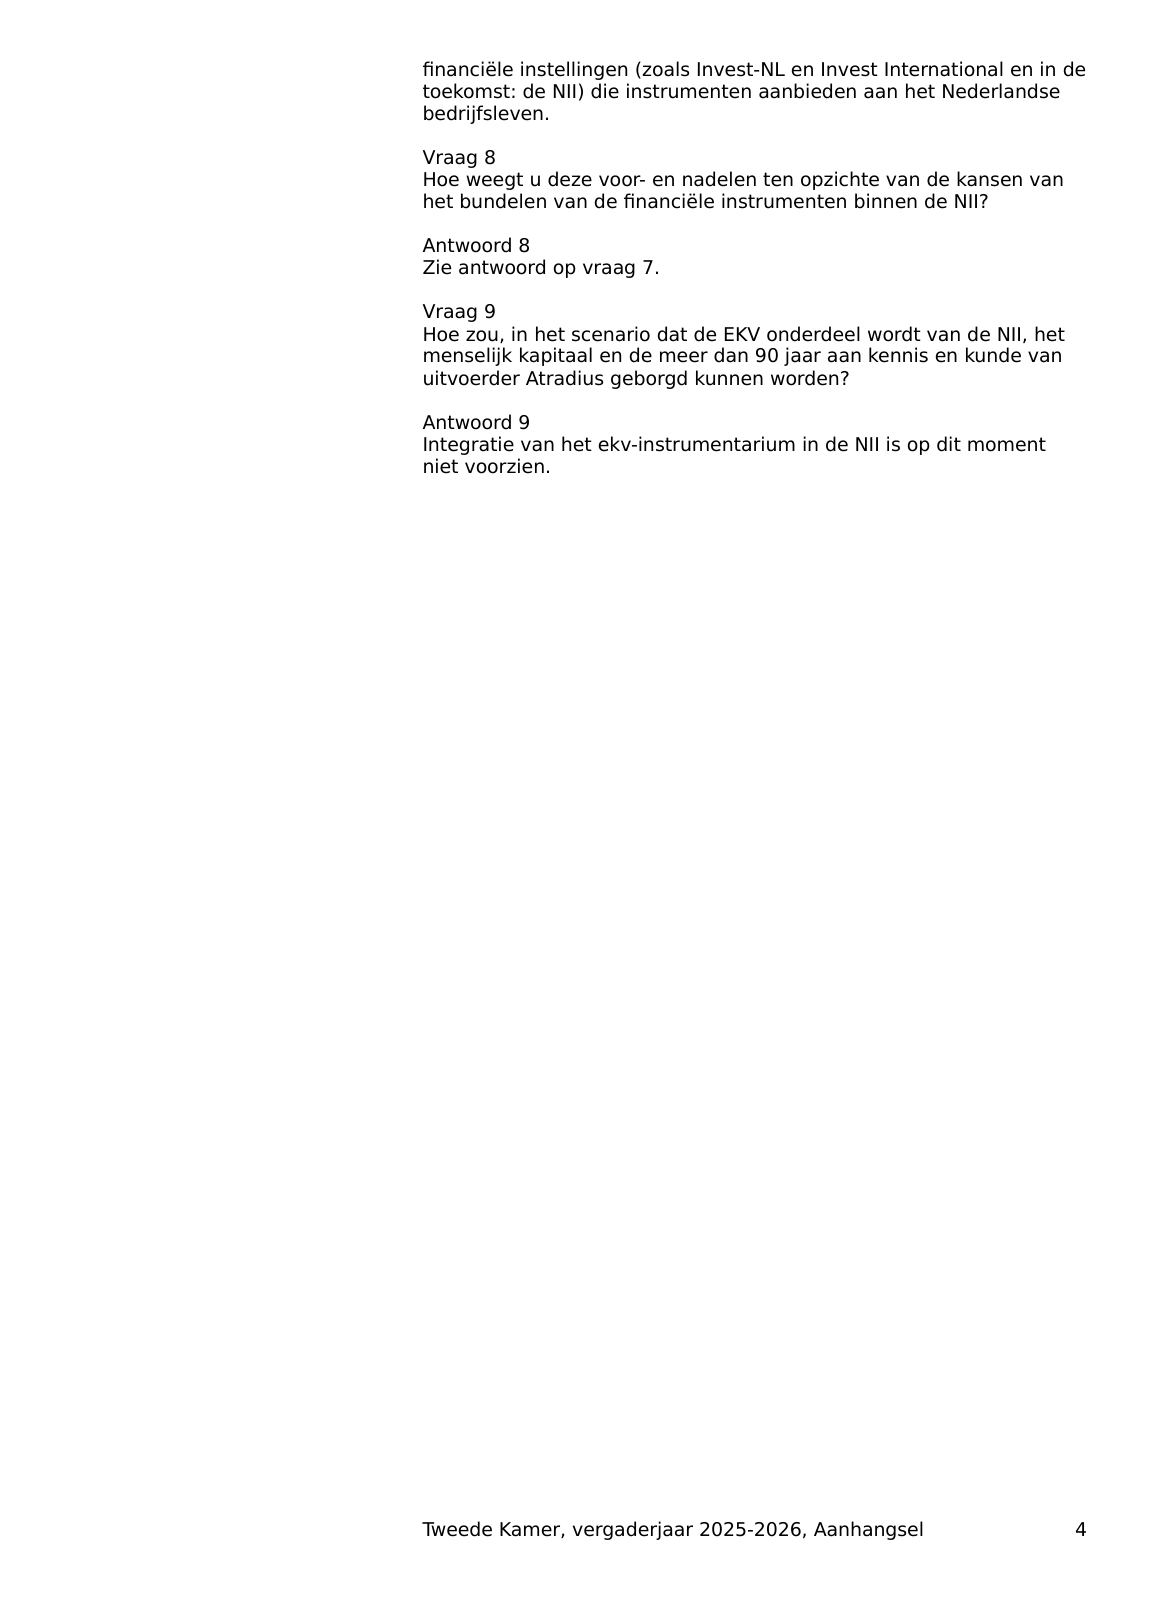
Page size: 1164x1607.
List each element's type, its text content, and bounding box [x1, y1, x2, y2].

text Vraag 8 [422, 147, 1087, 169]
text financiële instellingen (zoals Invest-NL en Invest International en in de toekomst: de NII) die instrumenten aanbieden aan het Nederlandse bedrijfsleven. [422, 59, 1087, 125]
text Zie antwoord op vraag 7. [422, 257, 1087, 279]
text Hoe weegt u deze voor- en nadelen ten opzichte van de kansen van het bundelen van de financiële instrumenten binnen de NII? [422, 169, 1087, 213]
text Hoe zou, in het scenario dat de EKV onderdeel wordt van de NII, het menselijk kapitaal en de meer dan 90 jaar aan kennis en kunde van uitvoerder Atradius geborgd kunnen worden? [422, 323, 1087, 389]
text Antwoord 9 [422, 412, 1087, 433]
text Antwoord 8 [422, 235, 1087, 257]
text Vraag 9 [422, 301, 1087, 323]
text Integratie van het ekv-instrumentarium in de NII is op dit moment niet voorzien. [422, 433, 1087, 477]
